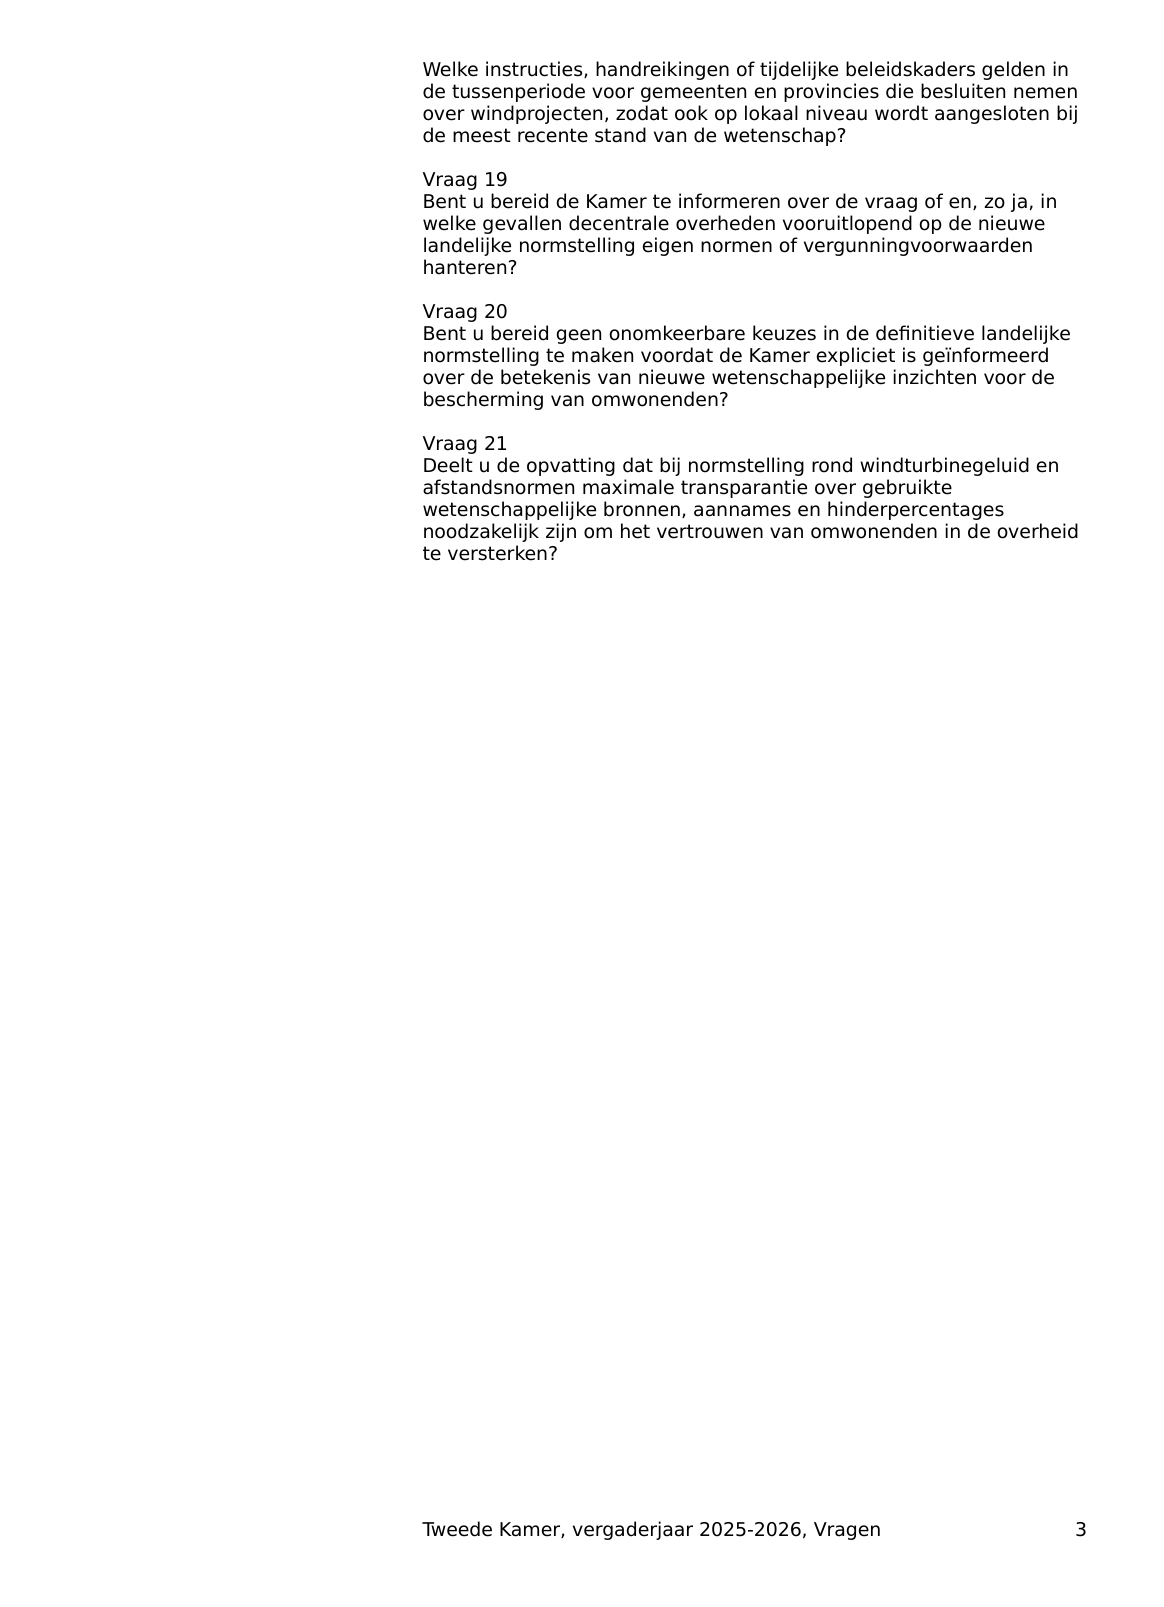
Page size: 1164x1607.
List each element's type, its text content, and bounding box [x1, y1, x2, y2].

text Welke instructies, handreikingen of tijdelijke beleidskaders gelden in de tussenperiode voor gemeenten en provincies die besluiten nemen over windprojecten, zodat ook op lokaal niveau wordt aangesloten bij de meest recente stand van de wetenschap? [422, 59, 1087, 147]
text Vraag 20 [422, 301, 1087, 323]
text Bent u bereid de Kamer te informeren over de vraag of en, zo ja, in welke gevallen decentrale overheden vooruitlopend op de nieuwe landelijke normstelling eigen normen of vergunningvoorwaarden hanteren? [422, 191, 1087, 279]
text Bent u bereid geen onomkeerbare keuzes in de definitieve landelijke normstelling te maken voordat de Kamer expliciet is geïnformeerd over de betekenis van nieuwe wetenschappelijke inzichten voor de bescherming van omwonenden? [422, 323, 1087, 411]
text Vraag 21 [422, 433, 1087, 455]
text Deelt u de opvatting dat bij normstelling rond windturbinegeluid en afstandsnormen maximale transparantie over gebruikte wetenschappelijke bronnen, aannames en hinderpercentages noodzakelijk zijn om het vertrouwen van omwonenden in de overheid te versterken? [422, 455, 1087, 565]
text Vraag 19 [422, 169, 1087, 191]
